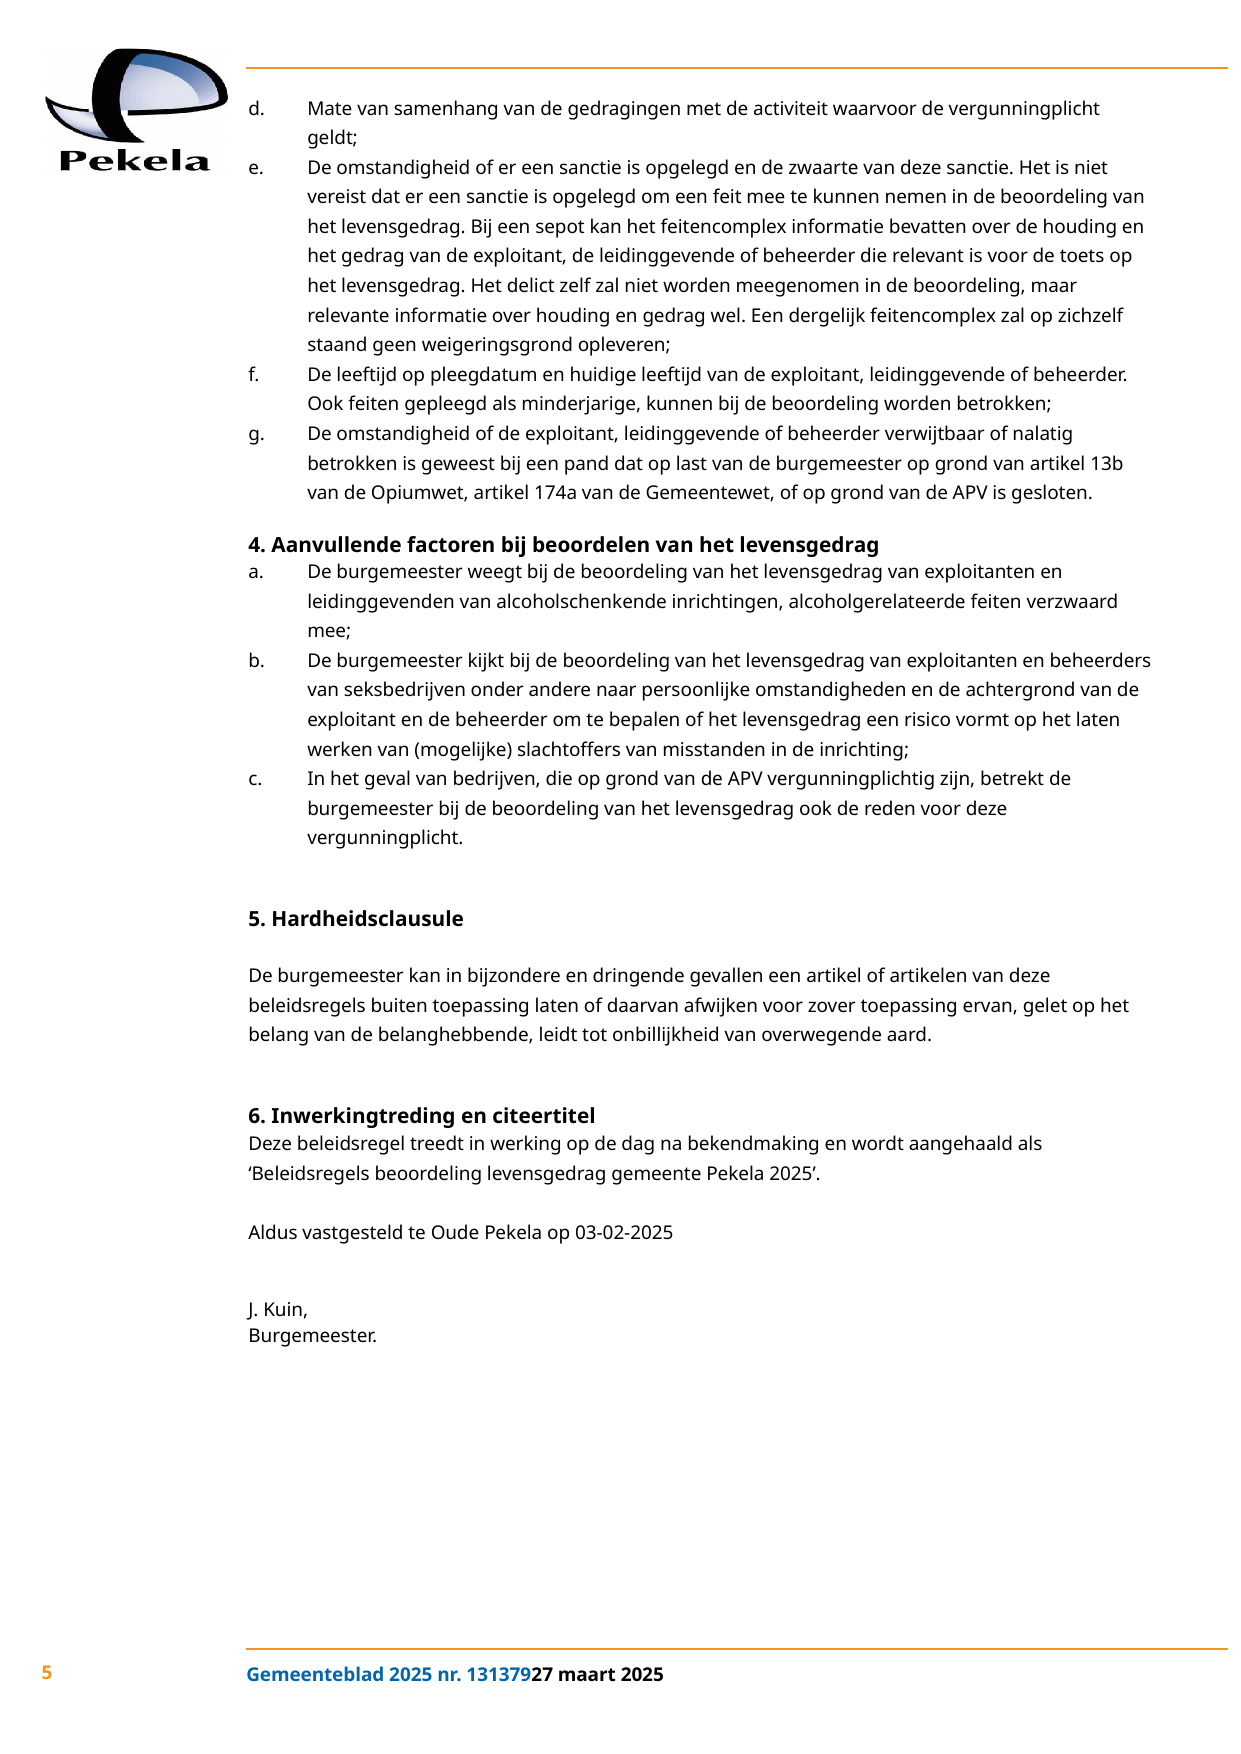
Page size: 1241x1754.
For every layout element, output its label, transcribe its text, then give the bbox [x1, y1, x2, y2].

text 5. Hardheidsclausule [248, 904, 1152, 933]
text 6. Inwerkingtreding en citeertitel [248, 1102, 1152, 1130]
text Burgemeester. [248, 1322, 1152, 1347]
text Deze beleidsregel treedt in werking op de dag na bekendmaking en wordt aangehaald als ‘Beleidsregels beoordeling levensgedrag gemeente Pekela 2025’. [248, 1130, 1152, 1185]
list De leeftijd op pleegdatum en huidige leeftijd van de exploitant, leidinggevende of beheerder. Ook feiten gepleegd als minderjarige, kunnen bij de beoordeling worden betrokken; [248, 361, 1152, 416]
text 4. Aanvullende factoren bij beoordelen van het levensgedrag [248, 530, 1152, 558]
picture [41, 47, 231, 172]
text De burgemeester kan in bijzondere en dringende gevallen een artikel of artikelen van deze beleidsregels buiten toepassing laten of daarvan afwijken voor zover toepassing ervan, gelet op het belang van de belanghebbende, leidt tot onbillijkheid van overwegende aard. [248, 962, 1152, 1047]
list De burgemeester kijkt bij de beoordeling van het levensgedrag van exploitanten en beheerders van seksbedrijven onder andere naar persoonlijke omstandigheden en de achtergrond van de exploitant en de beheerder om te bepalen of het levensgedrag een risico vormt op het laten werken van (mogelijke) slachtoffers van misstanden in de inrichting; [248, 647, 1152, 761]
list De burgemeester weegt bij de beoordeling van het levensgedrag van exploitanten en leidinggevenden van alcoholschenkende inrichtingen, alcoholgerelateerde feiten verzwaard mee; [248, 558, 1152, 643]
list De omstandigheid of de exploitant, leidinggevende of beheerder verwijtbaar of nalatig betrokken is geweest bij een pand dat op last van de burgemeester op grond van artikel 13b van de Opiumwet, artikel 174a van de Gemeentewet, of op grond van de APV is gesloten. [248, 420, 1152, 505]
list De omstandigheid of er een sanctie is opgelegd en de zwaarte van deze sanctie. Het is niet vereist dat er een sanctie is opgelegd om een feit mee te kunnen nemen in de beoordeling van het levensgedrag. Bij een sepot kan het feitencomplex informatie bevatten over de houding en het gedrag van de exploitant, de leidinggevende of beheerder die relevant is voor de toets op het levensgedrag. Het delict zelf zal niet worden meegenomen in de beoordeling, maar relevante informatie over houding en gedrag wel. Een dergelijk feitencomplex zal op zichzelf staand geen weigeringsgrond opleveren; [248, 154, 1152, 357]
text J. Kuin, [248, 1296, 1152, 1322]
list Mate van samenhang van de gedragingen met de activiteit waarvoor de vergunningplicht geldt; [248, 95, 1152, 150]
list In het geval van bedrijven, die op grond van de APV vergunningplichtig zijn, betrekt de burgemeester bij de beoordeling van het levensgedrag ook de reden voor deze vergunningplicht. [248, 765, 1152, 850]
text Aldus vastgesteld te Oude Pekela op 03-02-2025 [248, 1219, 1152, 1244]
